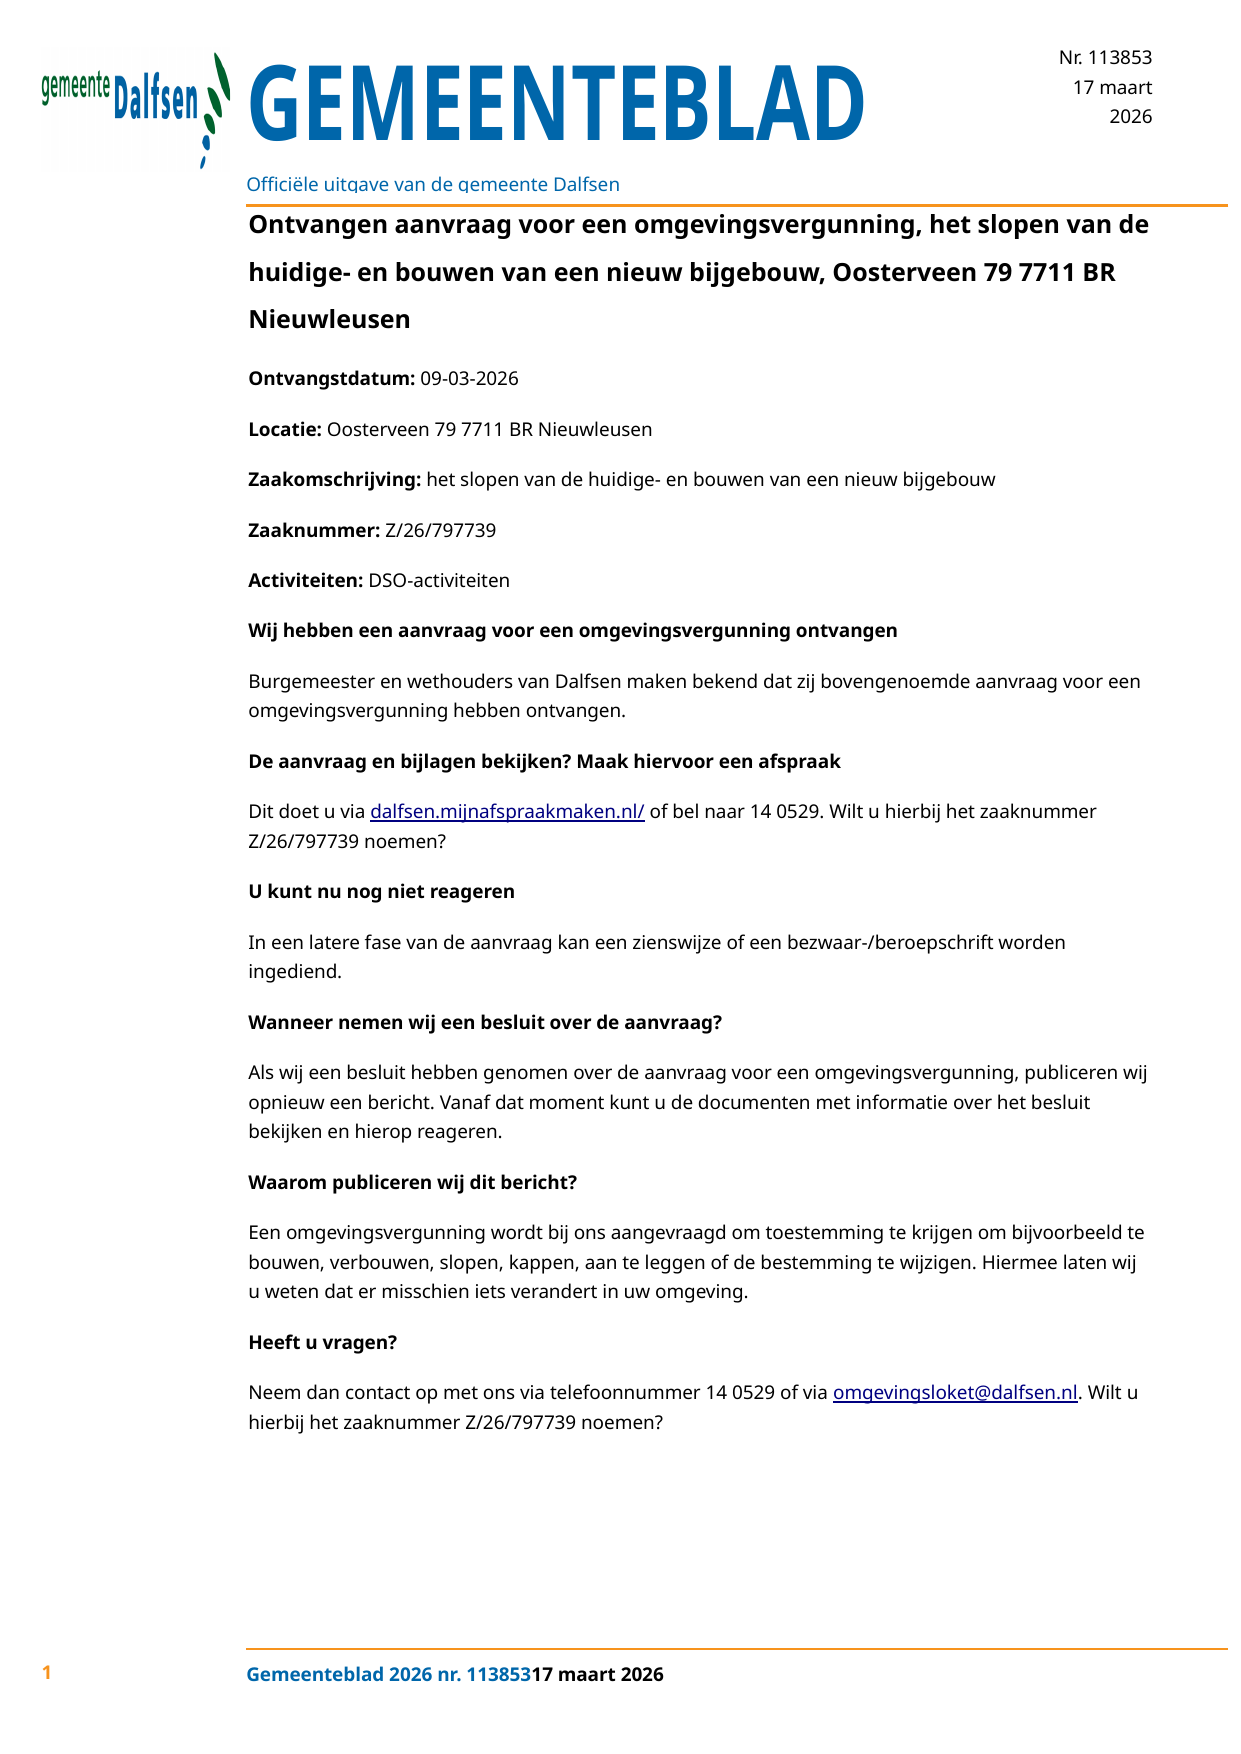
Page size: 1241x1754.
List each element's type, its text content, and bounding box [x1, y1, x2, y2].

text Waarom publiceren wij dit bericht? [248, 1169, 1152, 1194]
text Zaakomschrijving: het slopen van de huidige- en bouwen van een nieuw bijgebouw [248, 466, 1152, 492]
text Wanneer nemen wij een besluit over de aanvraag? [248, 1009, 1152, 1034]
text Burgemeester en wethouders van Dalfsen maken bekend dat zij bovengenoemde aanvraag voor een omgevingsvergunning hebben ontvangen. [248, 668, 1152, 723]
text Een omgevingsvergunning wordt bij ons aangevraagd om toestemming te krijgen om bijvoorbeeld te bouwen, verbouwen, slopen, kappen, aan te leggen of de bestemming te wijzigen. Hiermee laten wij u weten dat er misschien iets verandert in uw omgeving. [248, 1219, 1152, 1304]
text Heeft u vragen? [248, 1329, 1152, 1354]
text Activiteiten: DSO-activiteiten [248, 567, 1152, 593]
text Als wij een besluit hebben genomen over de aanvraag voor een omgevingsvergunning, publiceren wij opnieuw een bericht. Vanaf dat moment kunt u de documenten met informatie over het besluit bekijken en hierop reageren. [248, 1059, 1152, 1144]
text Ontvangstdatum: 09-03-2026 [248, 366, 1152, 391]
text Locatie: Oosterveen 79 7711 BR Nieuwleusen [248, 416, 1152, 442]
text Wij hebben een aanvraag voor een omgevingsvergunning ontvangen [248, 618, 1152, 643]
text Ontvangen aanvraag voor een omgevingsvergunning, het slopen van de huidige- en bouwen van een nieuw bijgebouw, Oosterveen 79 7711 BR Nieuwleusen [248, 207, 1152, 336]
text In een latere fase van de aanvraag kan een zienswijze of een bezwaar-/beroepschrift worden ingediend. [248, 929, 1152, 984]
picture [41, 47, 231, 172]
text Zaaknummer: Z/26/797739 [248, 517, 1152, 542]
text Neem dan contact op met ons via telefoonnummer 14 0529 of via omgevingsloket@dalfsen.nl. Wilt u hierbij het zaaknummer Z/26/797739 noemen? [248, 1379, 1152, 1434]
text Dit doet u via dalfsen.mijnafspraakmaken.nl/ of bel naar 14 0529. Wilt u hierbij het zaaknummer Z/26/797739 noemen? [248, 798, 1152, 854]
text U kunt nu nog niet reageren [248, 878, 1152, 904]
text De aanvraag en bijlagen bekijken? Maak hiervoor een afspraak [248, 748, 1152, 774]
